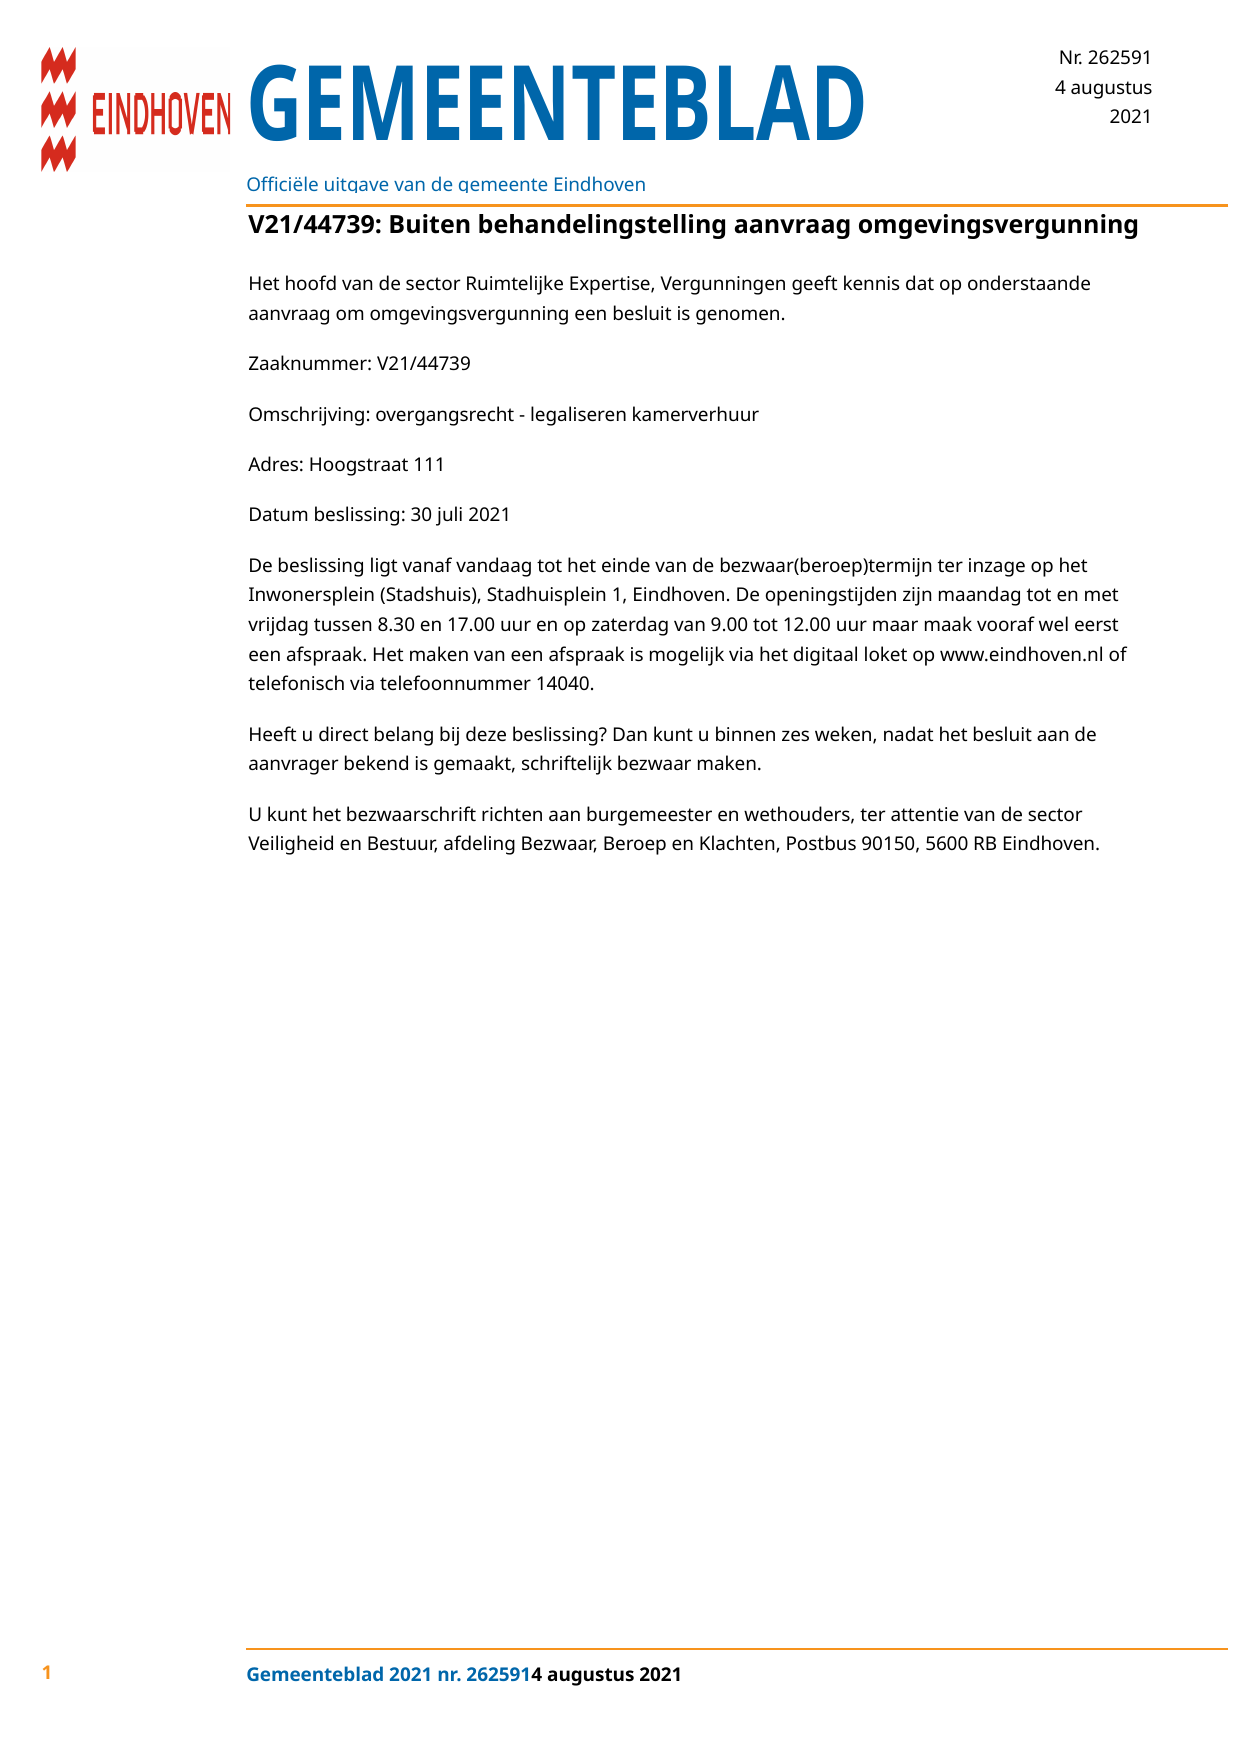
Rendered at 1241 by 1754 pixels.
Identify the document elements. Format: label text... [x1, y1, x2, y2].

text Datum beslissing: 30 juli 2021 [248, 502, 1152, 527]
text Adres: Hoogstraat 111 [248, 451, 1152, 477]
text Heeft u direct belang bij deze beslissing? Dan kunt u binnen zes weken, nadat het besluit aan de aanvrager bekend is gemaakt, schriftelijk bezwaar maken. [248, 721, 1152, 776]
text U kunt het bezwaarschrift richten aan burgemeester en wethouders, ter attentie van de sector Veiligheid en Bestuur, afdeling Bezwaar, Beroep en Klachten, Postbus 90150, 5600 RB Eindhoven. [248, 801, 1152, 856]
picture [41, 47, 231, 172]
text Omschrijving: overgangsrecht - legaliseren kamerverhuur [248, 401, 1152, 426]
text De beslissing ligt vanaf vandaag tot het einde van de bezwaar(beroep)termijn ter inzage op het Inwonersplein (Stadshuis), Stadhuisplein 1, Eindhoven. De openingstijden zijn maandag tot en met vrijdag tussen 8.30 en 17.00 uur en op zaterdag van 9.00 tot 12.00 uur maar maak vooraf wel eerst een afspraak. Het maken van een afspraak is mogelijk via het digitaal loket op www.eindhoven.nl of telefonisch via telefoonnummer 14040. [248, 552, 1152, 696]
text Het hoofd van de sector Ruimtelijke Expertise, Vergunningen geeft kennis dat op onderstaande aanvraag om omgevingsvergunning een besluit is genomen. [248, 270, 1152, 326]
text V21/44739: Buiten behandelingstelling aanvraag omgevingsvergunning [248, 207, 1152, 241]
text Zaaknummer: V21/44739 [248, 350, 1152, 376]
